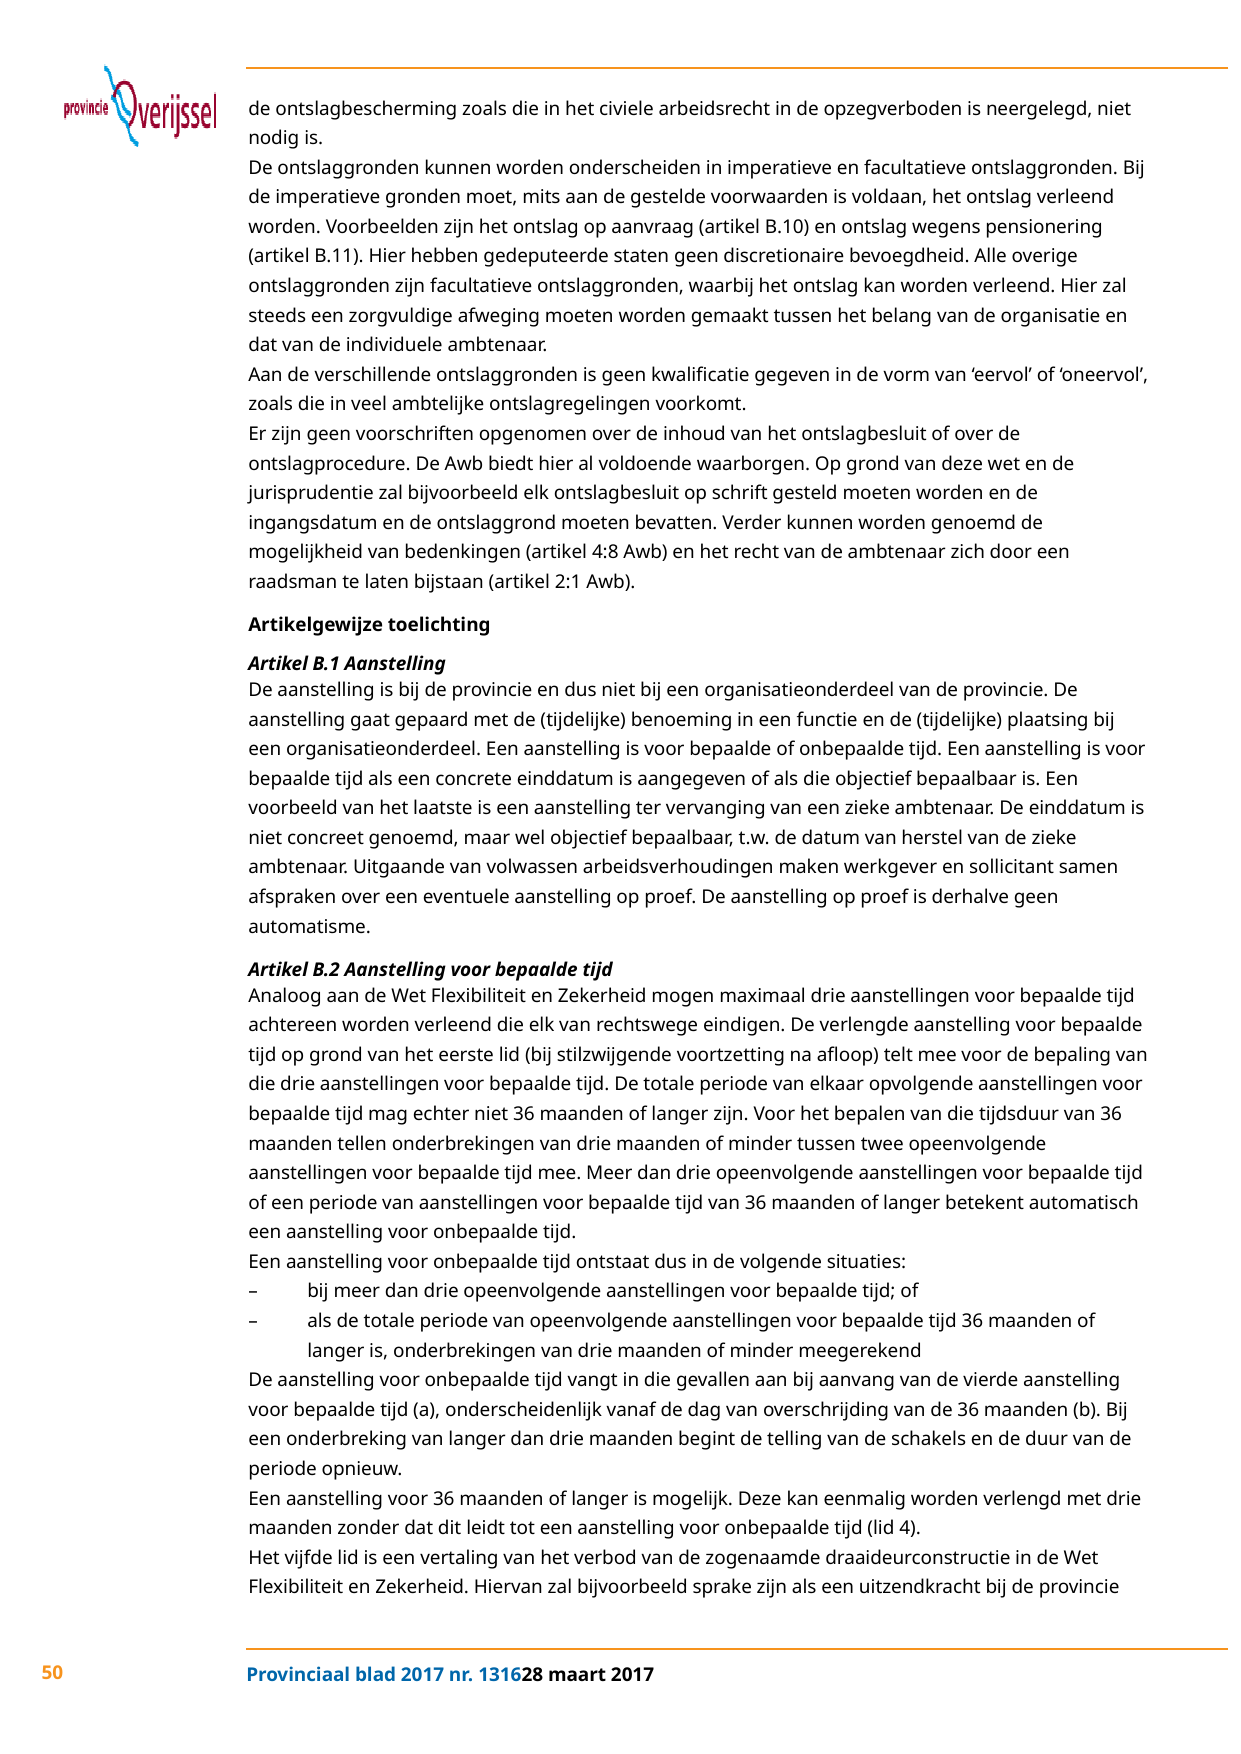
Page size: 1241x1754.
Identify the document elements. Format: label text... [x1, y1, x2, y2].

text De aanstelling voor onbepaalde tijd vangt in die gevallen aan bij aanvang van de vierde aanstelling voor bepaalde tijd (a), onderscheidenlijk vanaf de dag van overschrijding van de 36 maanden (b). Bij een onderbreking van langer dan drie maanden begint de telling van de schakels en de duur van de periode opnieuw. [248, 1366, 1152, 1481]
text Er zijn geen voorschriften opgenomen over de inhoud van het ontslagbesluit of over de ontslagprocedure. De Awb biedt hier al voldoende waarborgen. Op grond van deze wet en de jurisprudentie zal bijvoorbeeld elk ontslagbesluit op schrift gesteld moeten worden en de ingangsdatum en de ontslaggrond moeten bevatten. Verder kunnen worden genoemd de mogelijkheid van bedenkingen (artikel 4:8 Awb) en het recht van de ambtenaar zich door een raadsman te laten bijstaan (artikel 2:1 Awb). [248, 420, 1152, 594]
text Het vijfde lid is een vertaling van het verbod van de zogenaamde draaideurconstructie in de Wet Flexibiliteit en Zekerheid. Hiervan zal bijvoorbeeld sprake zijn als een uitzendkracht bij de provincie [248, 1544, 1152, 1599]
list als de totale periode van opeenvolgende aanstellingen voor bepaalde tijd 36 maanden of langer is, onderbrekingen van drie maanden of minder meegerekend [248, 1307, 1152, 1362]
list bij meer dan drie opeenvolgende aanstellingen voor bepaalde tijd; of [248, 1278, 1152, 1303]
text Een aanstelling voor 36 maanden of langer is mogelijk. Deze kan eenmalig worden verlengd met drie maanden zonder dat dit leidt tot een aanstelling voor onbepaalde tijd (lid 4). [248, 1485, 1152, 1540]
text De aanstelling is bij de provincie en dus niet bij een organisatieonderdeel van de provincie. De aanstelling gaat gepaard met de (tijdelijke) benoeming in een functie en de (tijdelijke) plaatsing bij een organisatieonderdeel. Een aanstelling is voor bepaalde of onbepaalde tijd. Een aanstelling is voor bepaalde tijd als een concrete einddatum is aangegeven of als die objectief bepaalbaar is. Een voorbeeld van het laatste is een aanstelling ter vervanging van een zieke ambtenaar. De einddatum is niet concreet genoemd, maar wel objectief bepaalbaar, t.w. de datum van herstel van de zieke ambtenaar. Uitgaande van volwassen arbeidsverhoudingen maken werkgever en sollicitant samen afspraken over een eventuele aanstelling op proef. De aanstelling op proef is derhalve geen automatisme. [248, 676, 1152, 939]
picture [41, 47, 231, 172]
text Analoog aan de Wet Flexibiliteit en Zekerheid mogen maximaal drie aanstellingen voor bepaalde tijd achtereen worden verleend die elk van rechtswege eindigen. De verlengde aanstelling voor bepaalde tijd op grond van het eerste lid (bij stilzwijgende voortzetting na afloop) telt mee voor de bepaling van die drie aanstellingen voor bepaalde tijd. De totale periode van elkaar opvolgende aanstellingen voor bepaalde tijd mag echter niet 36 maanden of langer zijn. Voor het bepalen van die tijdsduur van 36 maanden tellen onderbrekingen van drie maanden of minder tussen twee opeenvolgende aanstellingen voor bepaalde tijd mee. Meer dan drie opeenvolgende aanstellingen voor bepaalde tijd of een periode van aanstellingen voor bepaalde tijd van 36 maanden of langer betekent automatisch een aanstelling voor onbepaalde tijd. [248, 982, 1152, 1244]
text Een aanstelling voor onbepaalde tijd ontstaat dus in de volgende situaties: [248, 1248, 1152, 1274]
text Artikel B.2 Aanstelling voor bepaalde tijd [248, 956, 1152, 982]
text Artikelgewijze toelichting [248, 611, 1152, 637]
text Aan de verschillende ontslaggronden is geen kwalificatie gegeven in de vorm van ‘eervol’ of ‘oneervol’, zoals die in veel ambtelijke ontslagregelingen voorkomt. [248, 361, 1152, 416]
text de ontslagbescherming zoals die in het civiele arbeidsrecht in de opzegverboden is neergelegd, niet nodig is. [248, 95, 1152, 150]
text Artikel B.1 Aanstelling [248, 651, 1152, 676]
text De ontslaggronden kunnen worden onderscheiden in imperatieve en facultatieve ontslaggronden. Bij de imperatieve gronden moet, mits aan de gestelde voorwaarden is voldaan, het ontslag verleend worden. Voorbeelden zijn het ontslag op aanvraag (artikel B.10) en ontslag wegens pensionering (artikel B.11). Hier hebben gedeputeerde staten geen discretionaire bevoegdheid. Alle overige ontslaggronden zijn facultatieve ontslaggronden, waarbij het ontslag kan worden verleend. Hier zal steeds een zorgvuldige afweging moeten worden gemaakt tussen het belang van de organisatie en dat van de individuele ambtenaar. [248, 154, 1152, 357]
